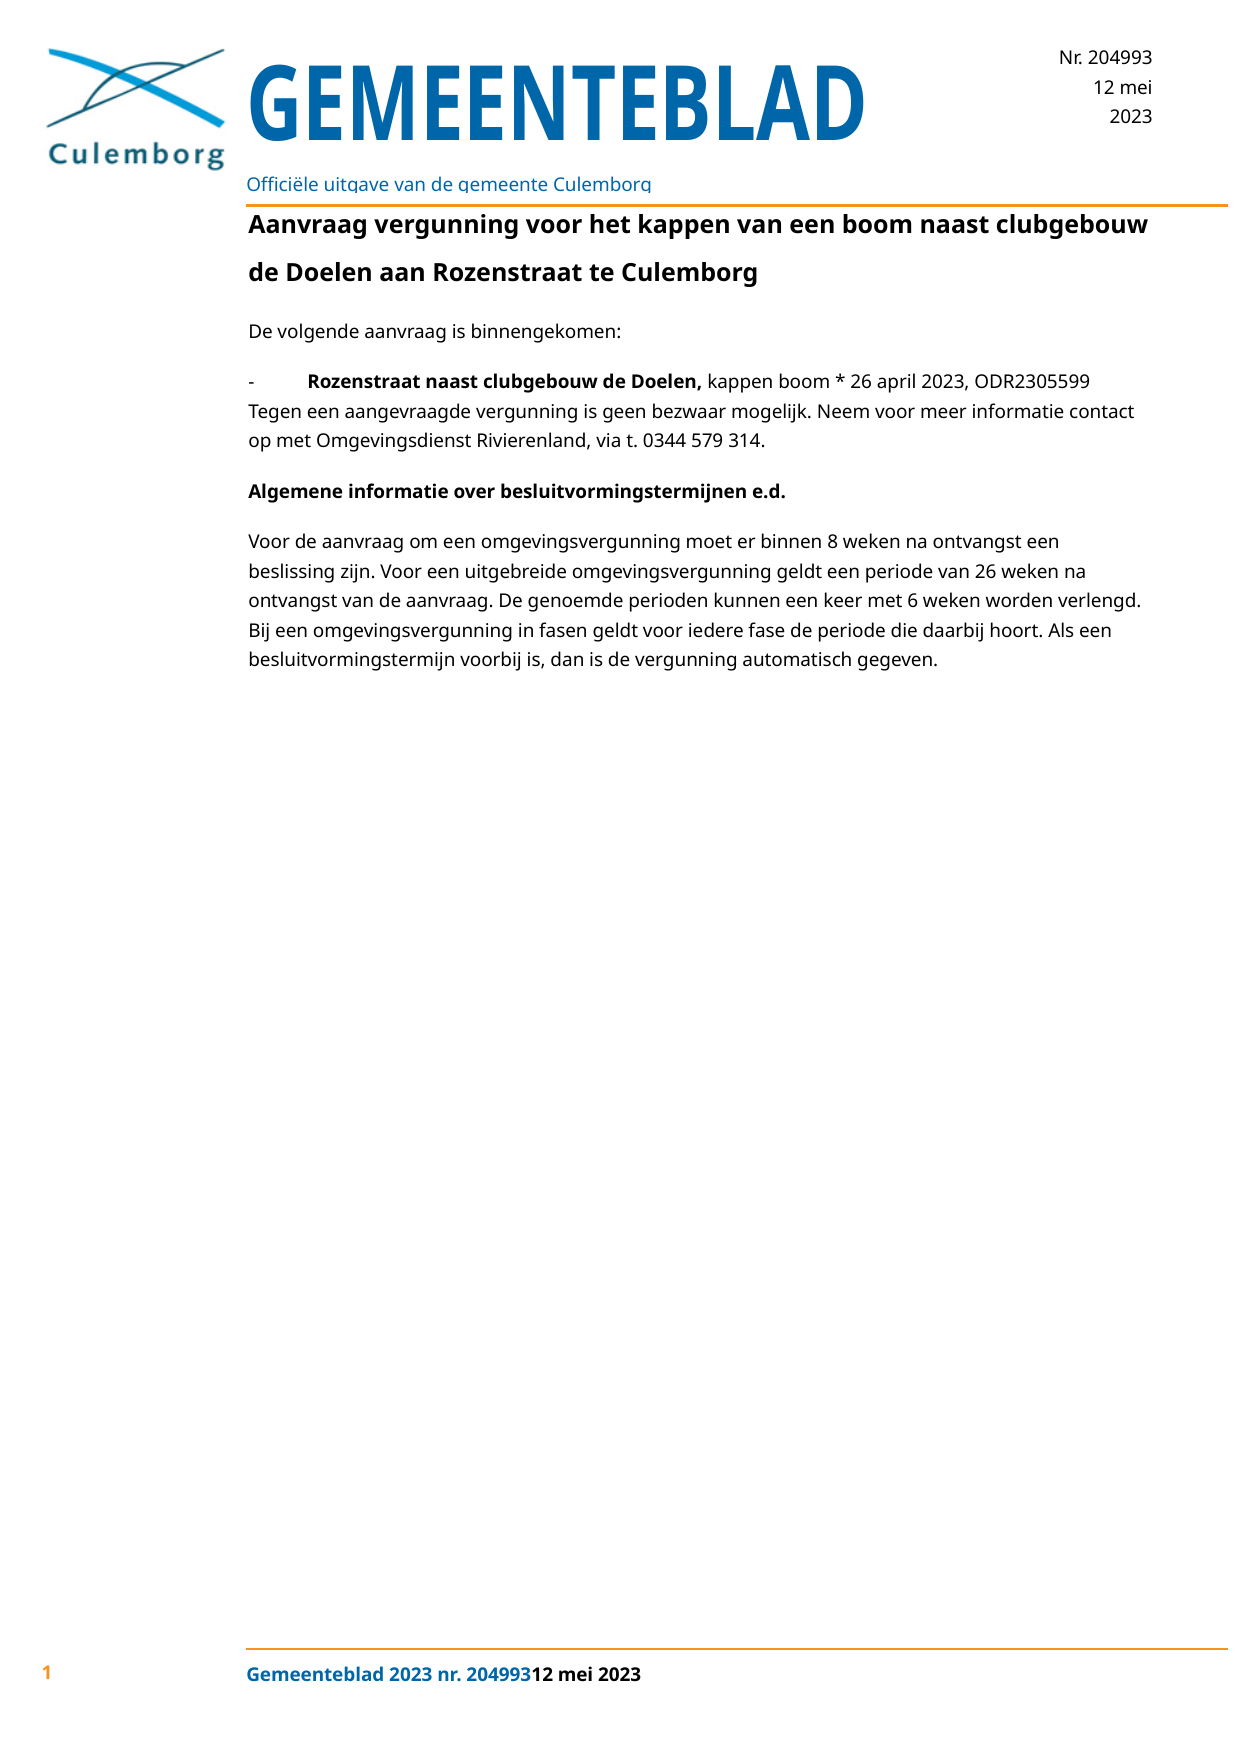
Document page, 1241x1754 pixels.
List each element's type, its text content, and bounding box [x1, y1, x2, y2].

text Tegen een aangevraagde vergunning is geen bezwaar mogelijk. Neem voor meer informatie contact op met Omgevingsdienst Rivierenland, via t. 0344 579 314. [248, 398, 1152, 453]
picture [41, 47, 231, 172]
text Voor de aanvraag om een omgevingsvergunning moet er binnen 8 weken na ontvangst een beslissing zijn. Voor een uitgebreide omgevingsvergunning geldt een periode van 26 weken na ontvangst van de aanvraag. De genoemde perioden kunnen een keer met 6 weken worden verlengd. Bij een omgevingsvergunning in fasen geldt voor iedere fase de periode die daarbij hoort. Als een besluitvormingstermijn voorbij is, dan is de vergunning automatisch gegeven. [248, 528, 1152, 672]
text Algemene informatie over besluitvormingstermijnen e.d. [248, 478, 1152, 504]
text De volgende aanvraag is binnengekomen: [248, 318, 1152, 344]
text Aanvraag vergunning voor het kappen van een boom naast clubgebouw de Doelen aan Rozenstraat te Culemborg [248, 207, 1152, 288]
list Rozenstraat naast clubgebouw de Doelen, kappen boom * 26 april 2023, ODR2305599 [248, 368, 1152, 394]
